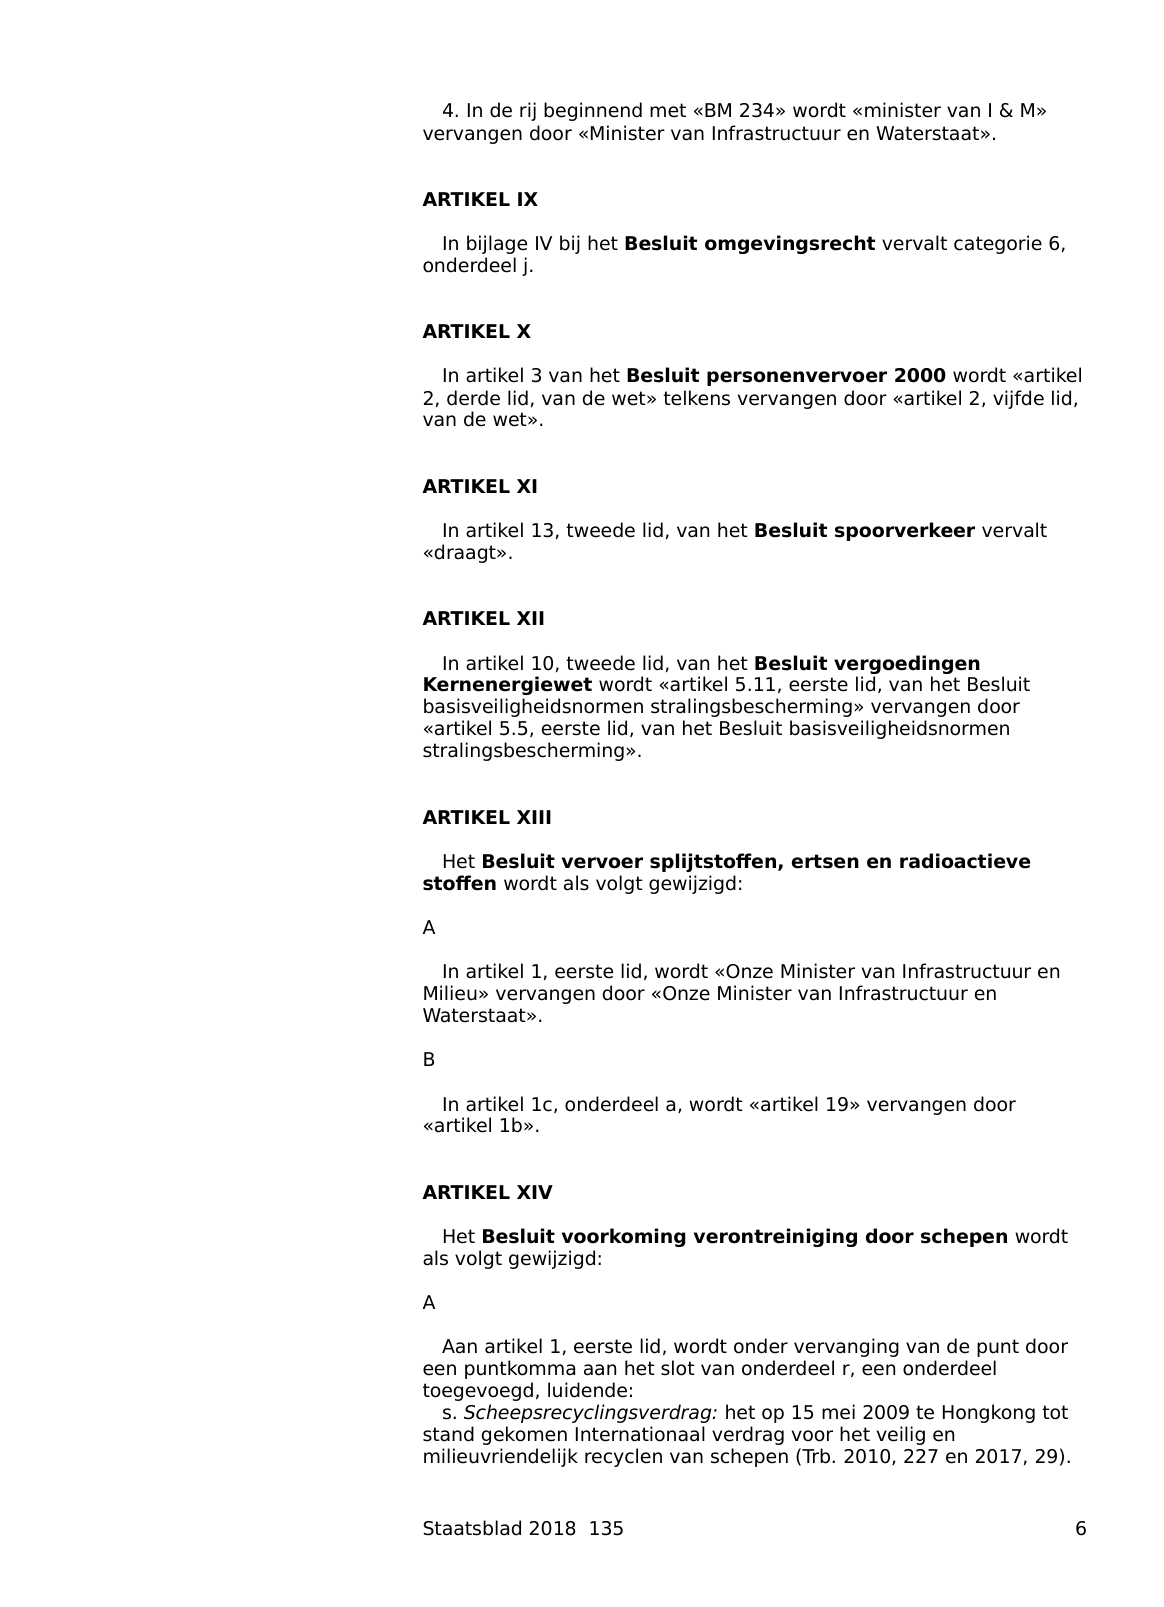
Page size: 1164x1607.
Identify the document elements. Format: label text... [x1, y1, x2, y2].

text s. Scheepsrecyclingsverdrag: het op 15 mei 2009 te Hongkong tot stand gekomen Internationaal verdrag voor het veilig en milieuvriendelijk recyclen van schepen (Trb. 2010, 227 en 2017, 29). [422, 1402, 1087, 1468]
text In artikel 3 van het Besluit personenvervoer 2000 wordt «artikel 2, derde lid, van de wet» telkens vervangen door «artikel 2, vijfde lid, van de wet». [422, 365, 1087, 431]
text In artikel 13, tweede lid, van het Besluit spoorverkeer vervalt «draagt». [422, 520, 1087, 564]
text B [422, 1049, 1087, 1071]
subtitle ARTIKEL XI [422, 476, 1087, 498]
subtitle ARTIKEL XIII [422, 807, 1087, 829]
text Het Besluit voorkoming verontreiniging door schepen wordt als volgt gewijzigd: [422, 1226, 1087, 1270]
subtitle ARTIKEL XIV [422, 1182, 1087, 1204]
text 4. In de rij beginnend met «BM 234» wordt «minister van I & M» vervangen door «Minister van Infrastructuur en Waterstaat». [422, 100, 1087, 144]
subtitle ARTIKEL X [422, 321, 1087, 343]
text In artikel 1, eerste lid, wordt «Onze Minister van Infrastructuur en Milieu» vervangen door «Onze Minister van Infrastructuur en Waterstaat». [422, 961, 1087, 1027]
text Het Besluit vervoer splijtstoffen, ertsen en radioactieve stoffen wordt als volgt gewijzigd: [422, 851, 1087, 895]
text In artikel 1c, onderdeel a, wordt «artikel 19» vervangen door «artikel 1b». [422, 1093, 1087, 1137]
text Aan artikel 1, eerste lid, wordt onder vervanging van de punt door een puntkomma aan het slot van onderdeel r, een onderdeel toegevoegd, luidende: [422, 1336, 1087, 1402]
text A [422, 917, 1087, 939]
subtitle ARTIKEL IX [422, 189, 1087, 211]
subtitle ARTIKEL XII [422, 608, 1087, 630]
text A [422, 1292, 1087, 1314]
text In bijlage IV bij het Besluit omgevingsrecht vervalt categorie 6, onderdeel j. [422, 233, 1087, 277]
text In artikel 10, tweede lid, van het Besluit vergoedingen Kernenergiewet wordt «artikel 5.11, eerste lid, van het Besluit basisveiligheidsnormen stralingsbescherming» vervangen door «artikel 5.5, eerste lid, van het Besluit basisveiligheidsnormen stralingsbescherming». [422, 652, 1087, 762]
